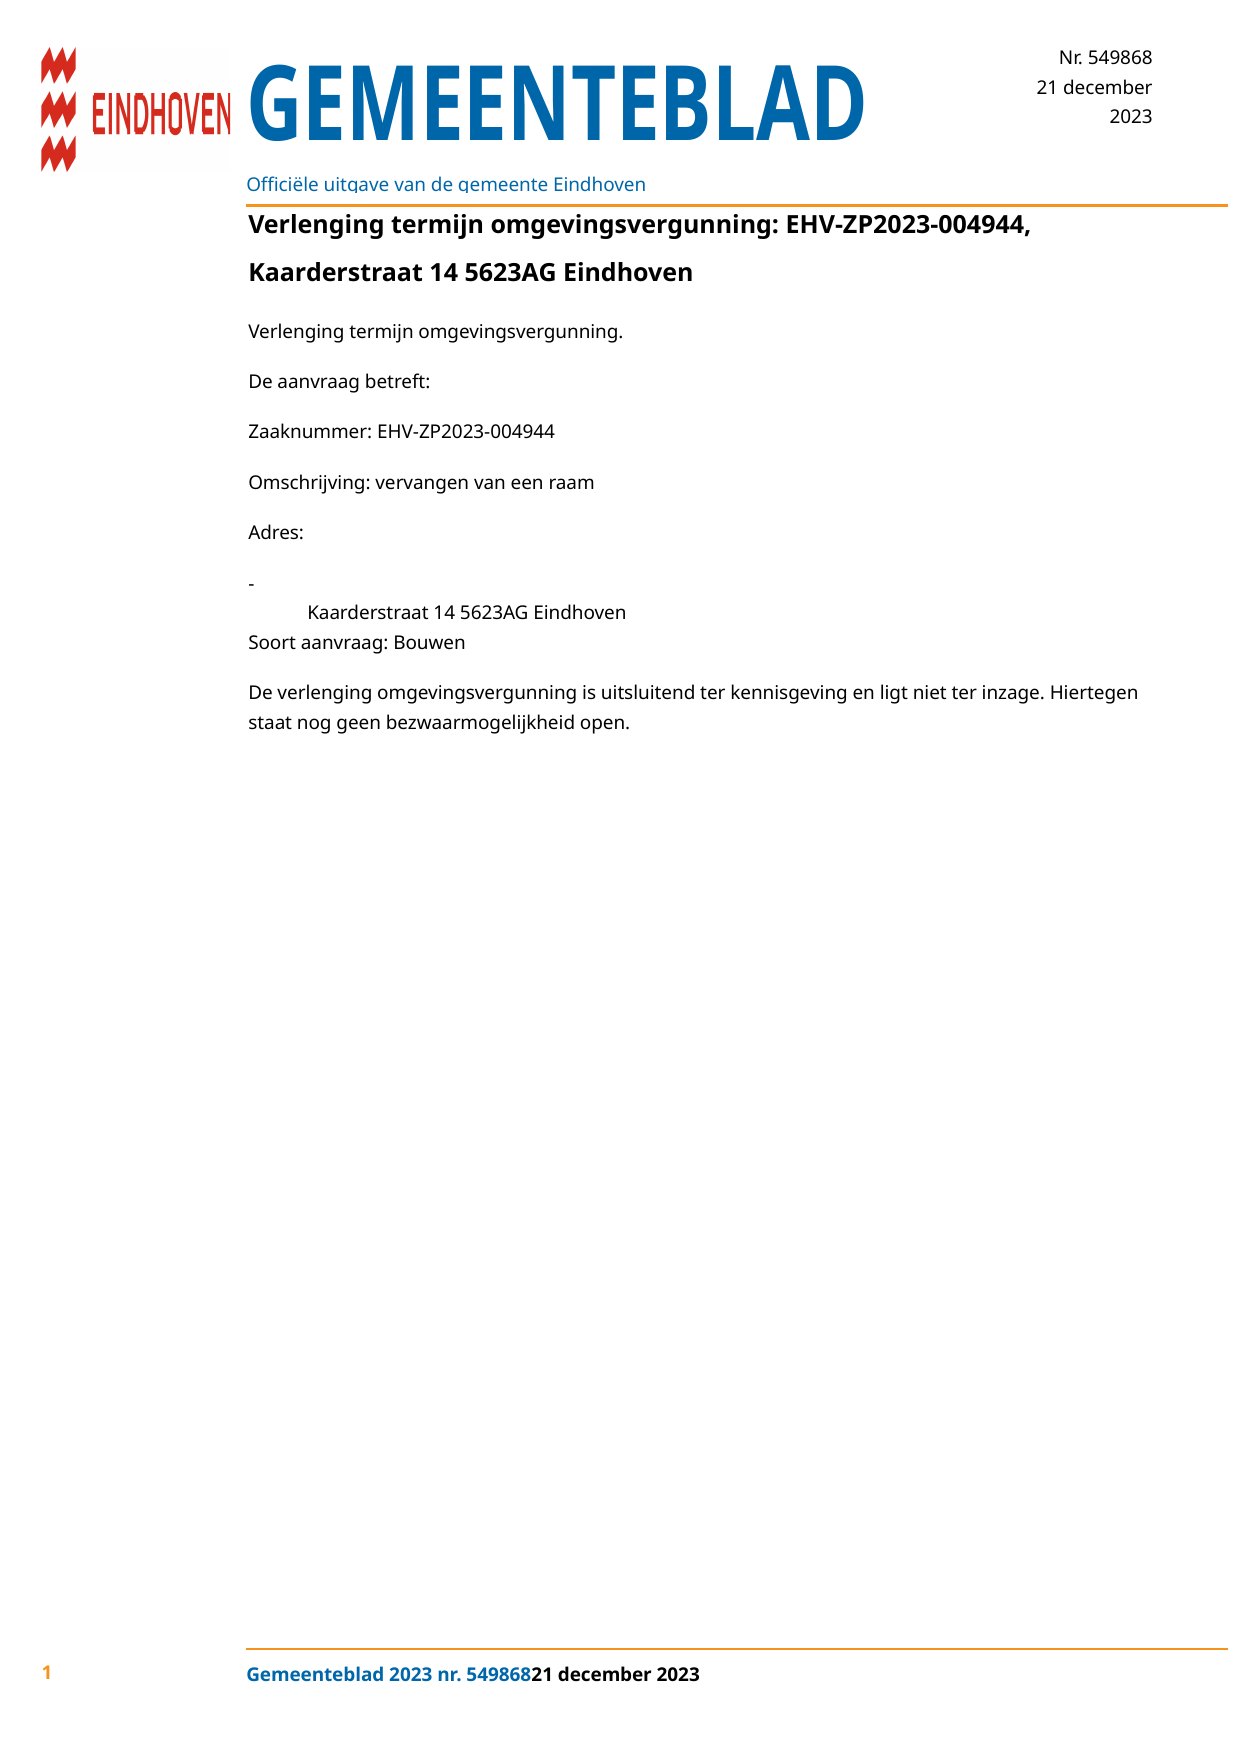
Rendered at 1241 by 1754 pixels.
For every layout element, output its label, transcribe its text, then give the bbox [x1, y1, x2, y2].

list Kaarderstraat 14 5623AG Eindhoven [248, 599, 1152, 625]
text Omschrijving: vervangen van een raam [248, 469, 1152, 495]
text Zaaknummer: EHV-ZP2023-004944 [248, 419, 1152, 444]
text Verlenging termijn omgevingsvergunning: EHV-ZP2023-004944, Kaarderstraat 14 5623AG Eindhoven [248, 207, 1152, 288]
text Soort aanvraag: Bouwen [248, 629, 1152, 655]
text De aanvraag betreft: [248, 368, 1152, 394]
picture [41, 47, 231, 172]
text Verlenging termijn omgevingsvergunning. [248, 318, 1152, 344]
text De verlenging omgevingsvergunning is uitsluitend ter kennisgeving en ligt niet ter inzage. Hiertegen staat nog geen bezwaarmogelijkheid open. [248, 679, 1152, 735]
text Adres: [248, 519, 1152, 545]
